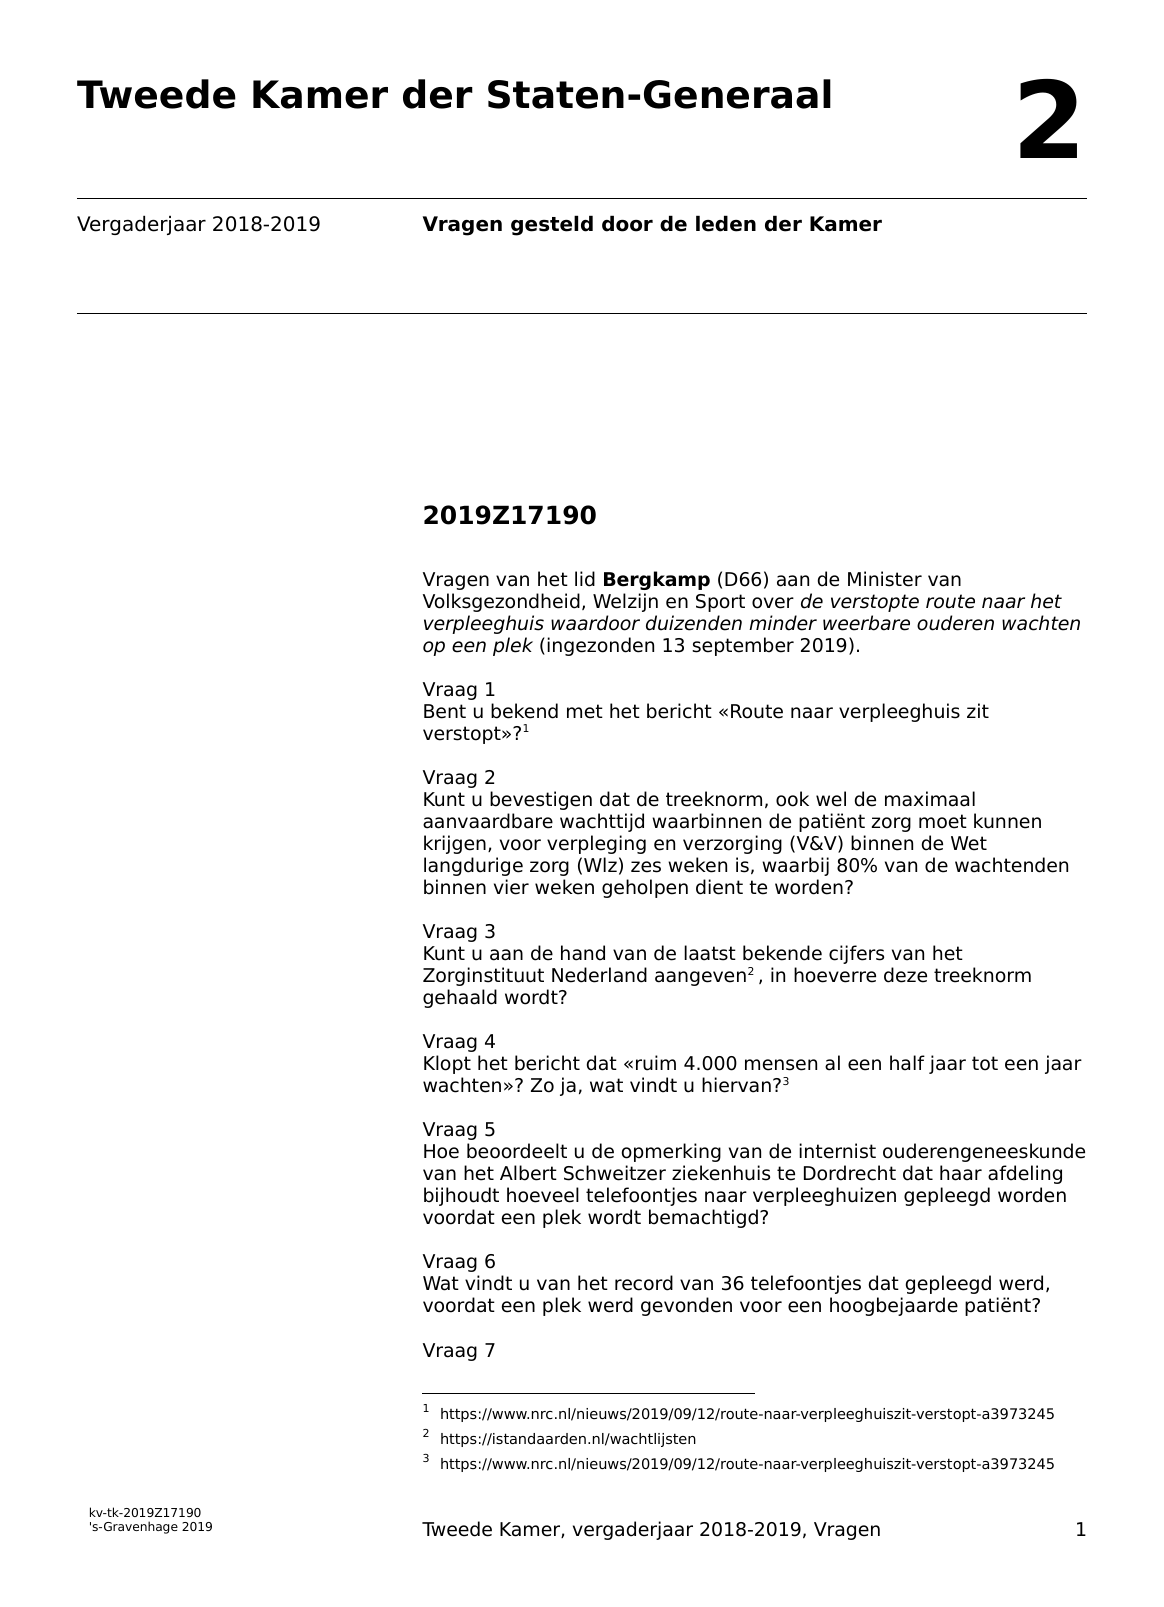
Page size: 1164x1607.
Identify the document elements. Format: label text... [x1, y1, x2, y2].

table_header 2 [886, 59, 1087, 198]
text Wat vindt u van het record van 36 telefoontjes dat gepleegd werd, voordat een plek werd gevonden voor een hoogbejaarde patiënt? [422, 1273, 1087, 1317]
text 's-Gravenhage 2019 [88, 1520, 323, 1534]
table_header Tweede Kamer der Staten-Generaal [77, 59, 886, 198]
text Kunt u aan de hand van de laatst bekende cijfers van het Zorginstituut Nederland aangeven, in hoeverre deze treeknorm gehaald wordt? [422, 943, 1087, 1009]
text Vraag 7 [422, 1339, 1087, 1361]
table_cell Vergaderjaar 2018-2019 [77, 199, 422, 313]
text Vraag 4 [422, 1031, 1087, 1053]
text Vraag 2 [422, 767, 1087, 789]
text Vraag 6 [422, 1251, 1087, 1273]
text Vraag 5 [422, 1119, 1087, 1141]
text kv-tk-2019Z17190 [88, 1506, 323, 1520]
text Hoe beoordeelt u de opmerking van de internist ouderengeneeskunde van het Albert Schweitzer ziekenhuis te Dordrecht dat haar afdeling bijhoudt hoeveel telefoontjes naar verpleeghuizen gepleegd worden voordat een plek wordt bemachtigd? [422, 1141, 1087, 1229]
table_cell Vragen gesteld door de leden der Kamer [422, 199, 1087, 313]
text Klopt het bericht dat «ruim 4.000 mensen al een half jaar tot een jaar wachten»? Zo ja, wat vindt u hiervan? [422, 1053, 1087, 1097]
text Bent u bekend met het bericht «Route naar verpleeghuis zit verstopt»? [422, 701, 1087, 745]
text Kunt u bevestigen dat de treeknorm, ook wel de maximaal aanvaardbare wachttijd waarbinnen de patiënt zorg moet kunnen krijgen, voor verpleging en verzorging (V&V) binnen de Wet langdurige zorg (Wlz) zes weken is, waarbij 80% van de wachtenden binnen vier weken geholpen dient te worden? [422, 789, 1087, 899]
text Vraag 1 [422, 679, 1087, 701]
text https://istandaarden.nl/wachtlijsten [422, 1427, 1087, 1449]
text Vragen van het lid Bergkamp (D66) aan de Minister van Volksgezondheid, Welzijn en Sport over de verstopte route naar het verpleeghuis waardoor duizenden minder weerbare ouderen wachten op een plek (ingezonden 13 september 2019). [422, 569, 1087, 657]
text https://www.nrc.nl/nieuws/2019/09/12/route-naar-verpleeghuiszit-verstopt-a3973245 [422, 1452, 1087, 1474]
text https://www.nrc.nl/nieuws/2019/09/12/route-naar-verpleeghuiszit-verstopt-a3973245 [422, 1402, 1087, 1424]
text Vraag 3 [422, 921, 1087, 943]
text 2019Z17190 [422, 501, 1087, 531]
